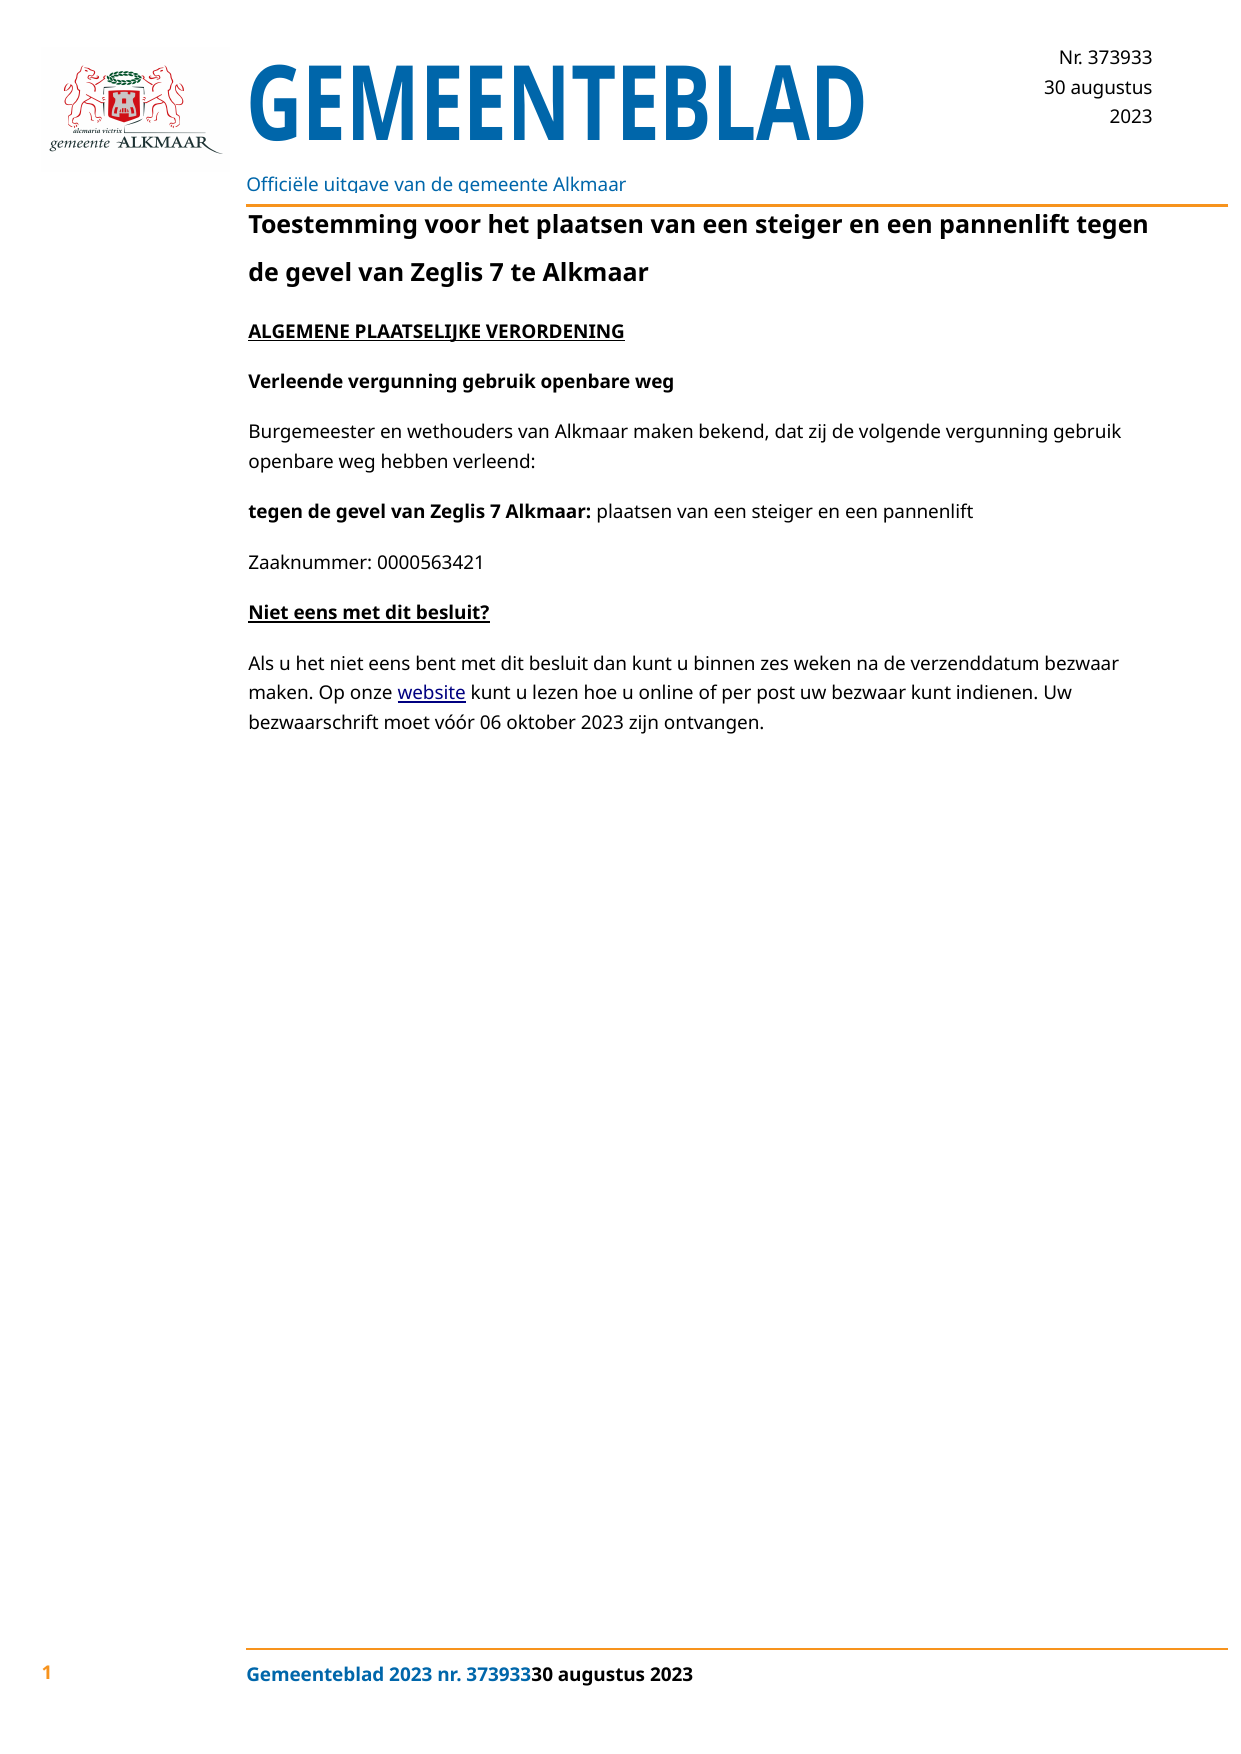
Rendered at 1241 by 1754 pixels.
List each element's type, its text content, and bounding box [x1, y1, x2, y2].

text Toestemming voor het plaatsen van een steiger en een pannenlift tegen de gevel van Zeglis 7 te Alkmaar [248, 207, 1152, 288]
text Zaaknummer: 0000563421 [248, 549, 1152, 575]
text Verleende vergunning gebruik openbare weg [248, 368, 1152, 394]
picture [41, 47, 231, 172]
text Als u het niet eens bent met dit besluit dan kunt u binnen zes weken na de verzenddatum bezwaar maken. Op onze website kunt u lezen hoe u online of per post uw bezwaar kunt indienen. Uw bezwaarschrift moet vóór 06 oktober 2023 zijn ontvangen. [248, 650, 1152, 735]
text Burgemeester en wethouders van Alkmaar maken bekend, dat zij de volgende vergunning gebruik openbare weg hebben verleend: [248, 419, 1152, 474]
text tegen de gevel van Zeglis 7 Alkmaar: plaatsen van een steiger en een pannenlift [248, 499, 1152, 524]
text Niet eens met dit besluit? [248, 599, 1152, 625]
text ALGEMENE PLAATSELIJKE VERORDENING [248, 318, 1152, 344]
